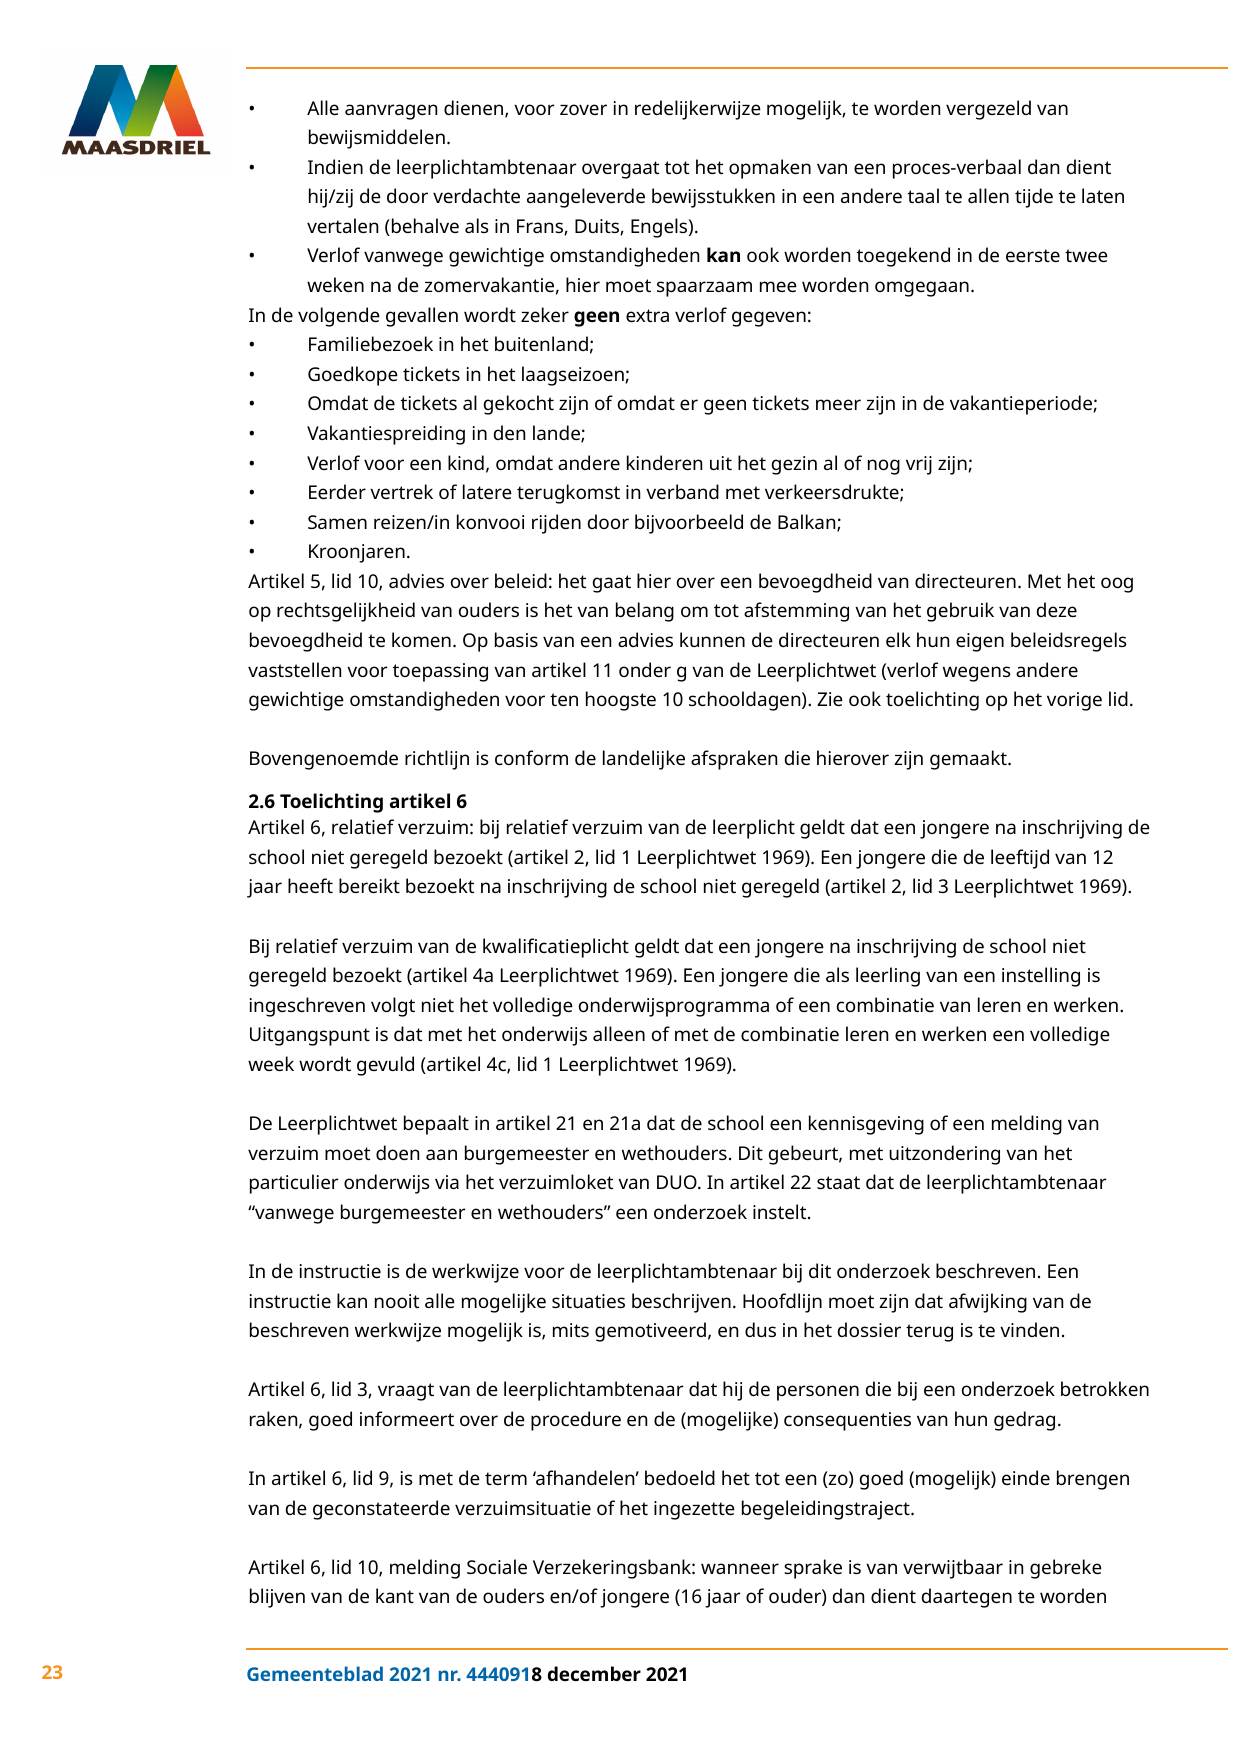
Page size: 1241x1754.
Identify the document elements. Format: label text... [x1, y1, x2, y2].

text Artikel 6, lid 10, melding Sociale Verzekeringsbank: wanneer sprake is van verwijtbaar in gebreke blijven van de kant van de ouders en/of jongere (16 jaar of ouder) dan dient daartegen te worden [248, 1554, 1152, 1609]
text 2.6 Toelichting artikel 6 [248, 789, 1152, 814]
list Omdat de tickets al gekocht zijn of omdat er geen tickets meer zijn in de vakantieperiode; [248, 391, 1152, 416]
text Artikel 5, lid 10, advies over beleid: het gaat hier over een bevoegdheid van directeuren. Met het oog op rechtsgelijkheid van ouders is het van belang om tot afstemming van het gebruik van deze bevoegdheid te komen. Op basis van een advies kunnen de directeuren elk hun eigen beleidsregels vaststellen voor toepassing van artikel 11 onder g van de Leerplichtwet (verlof wegens andere gewichtige omstandigheden voor ten hoogste 10 schooldagen). Zie ook toelichting op het vorige lid. [248, 568, 1152, 712]
picture [41, 47, 231, 172]
list Kroonjaren. [248, 538, 1152, 564]
list Vakantiespreiding in den lande; [248, 420, 1152, 446]
list Alle aanvragen dienen, voor zover in redelijkerwijze mogelijk, te worden vergezeld van bewijsmiddelen. [248, 95, 1152, 150]
list Eerder vertrek of latere terugkomst in verband met verkeersdrukte; [248, 479, 1152, 505]
list Verlof vanwege gewichtige omstandigheden kan ook worden toegekend in de eerste twee weken na de zomervakantie, hier moet spaarzaam mee worden omgegaan. [248, 243, 1152, 298]
text Bovengenoemde richtlijn is conform de landelijke afspraken die hierover zijn gemaakt. [248, 746, 1152, 771]
text In artikel 6, lid 9, is met de term ‘afhandelen’ bedoeld het tot een (zo) goed (mogelijk) einde brengen van de geconstateerde verzuimsituatie of het ingezette begeleidingstraject. [248, 1465, 1152, 1521]
list Familiebezoek in het buitenland; [248, 331, 1152, 357]
list Verlof voor een kind, omdat andere kinderen uit het gezin al of nog vrij zijn; [248, 450, 1152, 476]
text In de volgende gevallen wordt zeker geen extra verlof gegeven: [248, 302, 1152, 328]
list Indien de leerplichtambtenaar overgaat tot het opmaken van een proces-verbaal dan dient hij/zij de door verdachte aangeleverde bewijsstukken in een andere taal te allen tijde te laten vertalen (behalve als in Frans, Duits, Engels). [248, 154, 1152, 239]
text Artikel 6, lid 3, vraagt van de leerplichtambtenaar dat hij de personen die bij een onderzoek betrokken raken, goed informeert over de procedure en de (mogelijke) consequenties van hun gedrag. [248, 1377, 1152, 1432]
text Artikel 6, relatief verzuim: bij relatief verzuim van de leerplicht geldt dat een jongere na inschrijving de school niet geregeld bezoekt (artikel 2, lid 1 Leerplichtwet 1969). Een jongere die de leeftijd van 12 jaar heeft bereikt bezoekt na inschrijving de school niet geregeld (artikel 2, lid 3 Leerplichtwet 1969). [248, 814, 1152, 899]
text In de instructie is de werkwijze voor de leerplichtambtenaar bij dit onderzoek beschreven. Een instructie kan nooit alle mogelijke situaties beschrijven. Hoofdlijn moet zijn dat afwijking van de beschreven werkwijze mogelijk is, mits gemotiveerd, en dus in het dossier terug is te vinden. [248, 1258, 1152, 1343]
text De Leerplichtwet bepaalt in artikel 21 en 21a dat de school een kennisgeving of een melding van verzuim moet doen aan burgemeester en wethouders. Dit gebeurt, met uitzondering van het particulier onderwijs via het verzuimloket van DUO. In artikel 22 staat dat de leerplichtambtenaar “vanwege burgemeester en wethouders” een onderzoek instelt. [248, 1110, 1152, 1225]
text Bij relatief verzuim van de kwalificatieplicht geldt dat een jongere na inschrijving de school niet geregeld bezoekt (artikel 4a Leerplichtwet 1969). Een jongere die als leerling van een instelling is ingeschreven volgt niet het volledige onderwijsprogramma of een combinatie van leren en werken. Uitgangspunt is dat met het onderwijs alleen of met de combinatie leren en werken een volledige week wordt gevuld (artikel 4c, lid 1 Leerplichtwet 1969). [248, 933, 1152, 1077]
list Goedkope tickets in het laagseizoen; [248, 361, 1152, 387]
list Samen reizen/in konvooi rijden door bijvoorbeeld de Balkan; [248, 509, 1152, 535]
